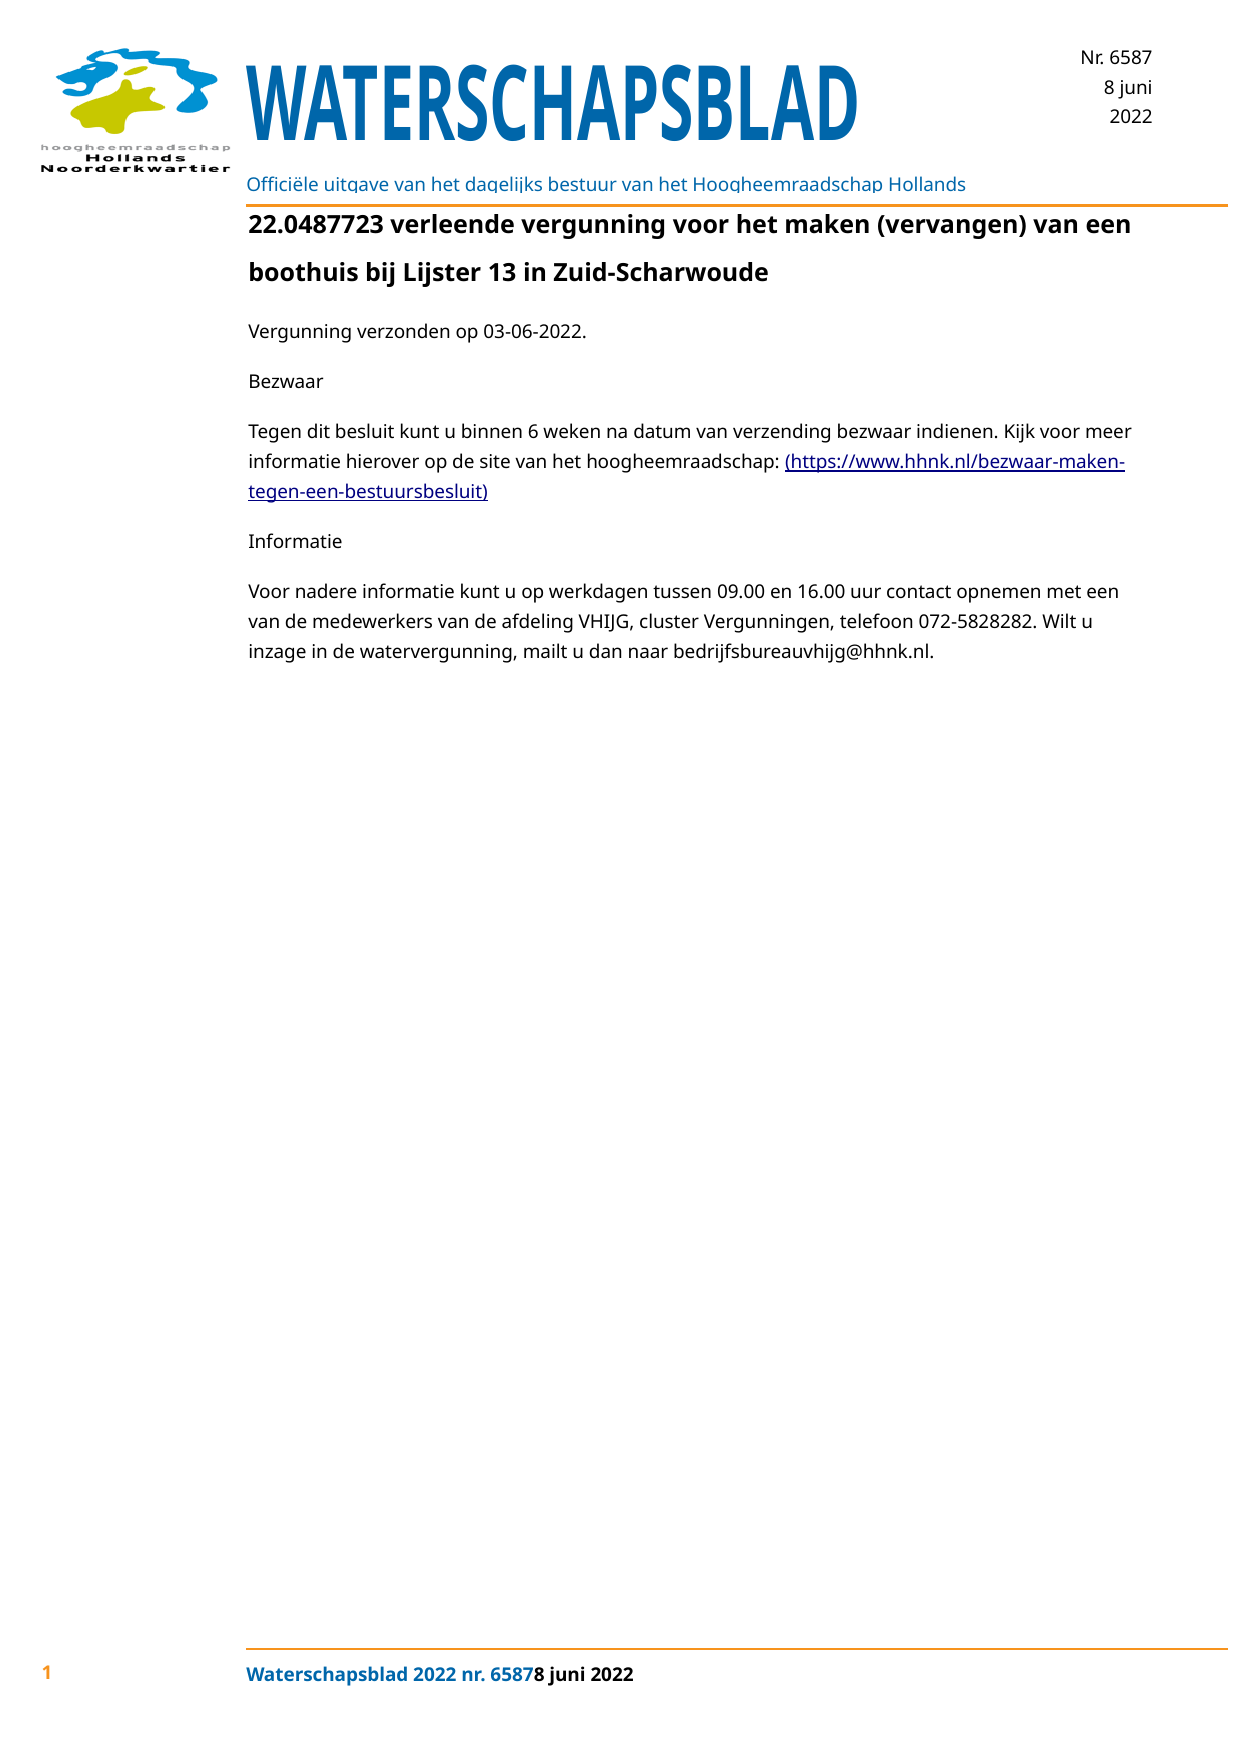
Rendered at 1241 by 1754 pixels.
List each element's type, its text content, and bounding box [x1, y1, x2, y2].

text Voor nadere informatie kunt u op werkdagen tussen 09.00 en 16.00 uur contact opnemen met een van de medewerkers van de afdeling VHIJG, cluster Vergunningen, telefoon 072-5828282. Wilt u inzage in de watervergunning, mailt u dan naar bedrijfsbureauvhijg@hhnk.nl. [248, 579, 1152, 664]
text Vergunning verzonden op 03-06-2022. [248, 318, 1152, 344]
picture [41, 47, 231, 172]
text Tegen dit besluit kunt u binnen 6 weken na datum van verzending bezwaar indienen. Kijk voor meer informatie hierover op de site van het hoogheemraadschap: (https://www.hhnk.nl/bezwaar-maken-tegen-een-bestuursbesluit) [248, 419, 1152, 504]
text Informatie [248, 528, 1152, 554]
text Bezwaar [248, 368, 1152, 394]
text 22.0487723 verleende vergunning voor het maken (vervangen) van een boothuis bij Lijster 13 in Zuid-Scharwoude [248, 207, 1152, 288]
